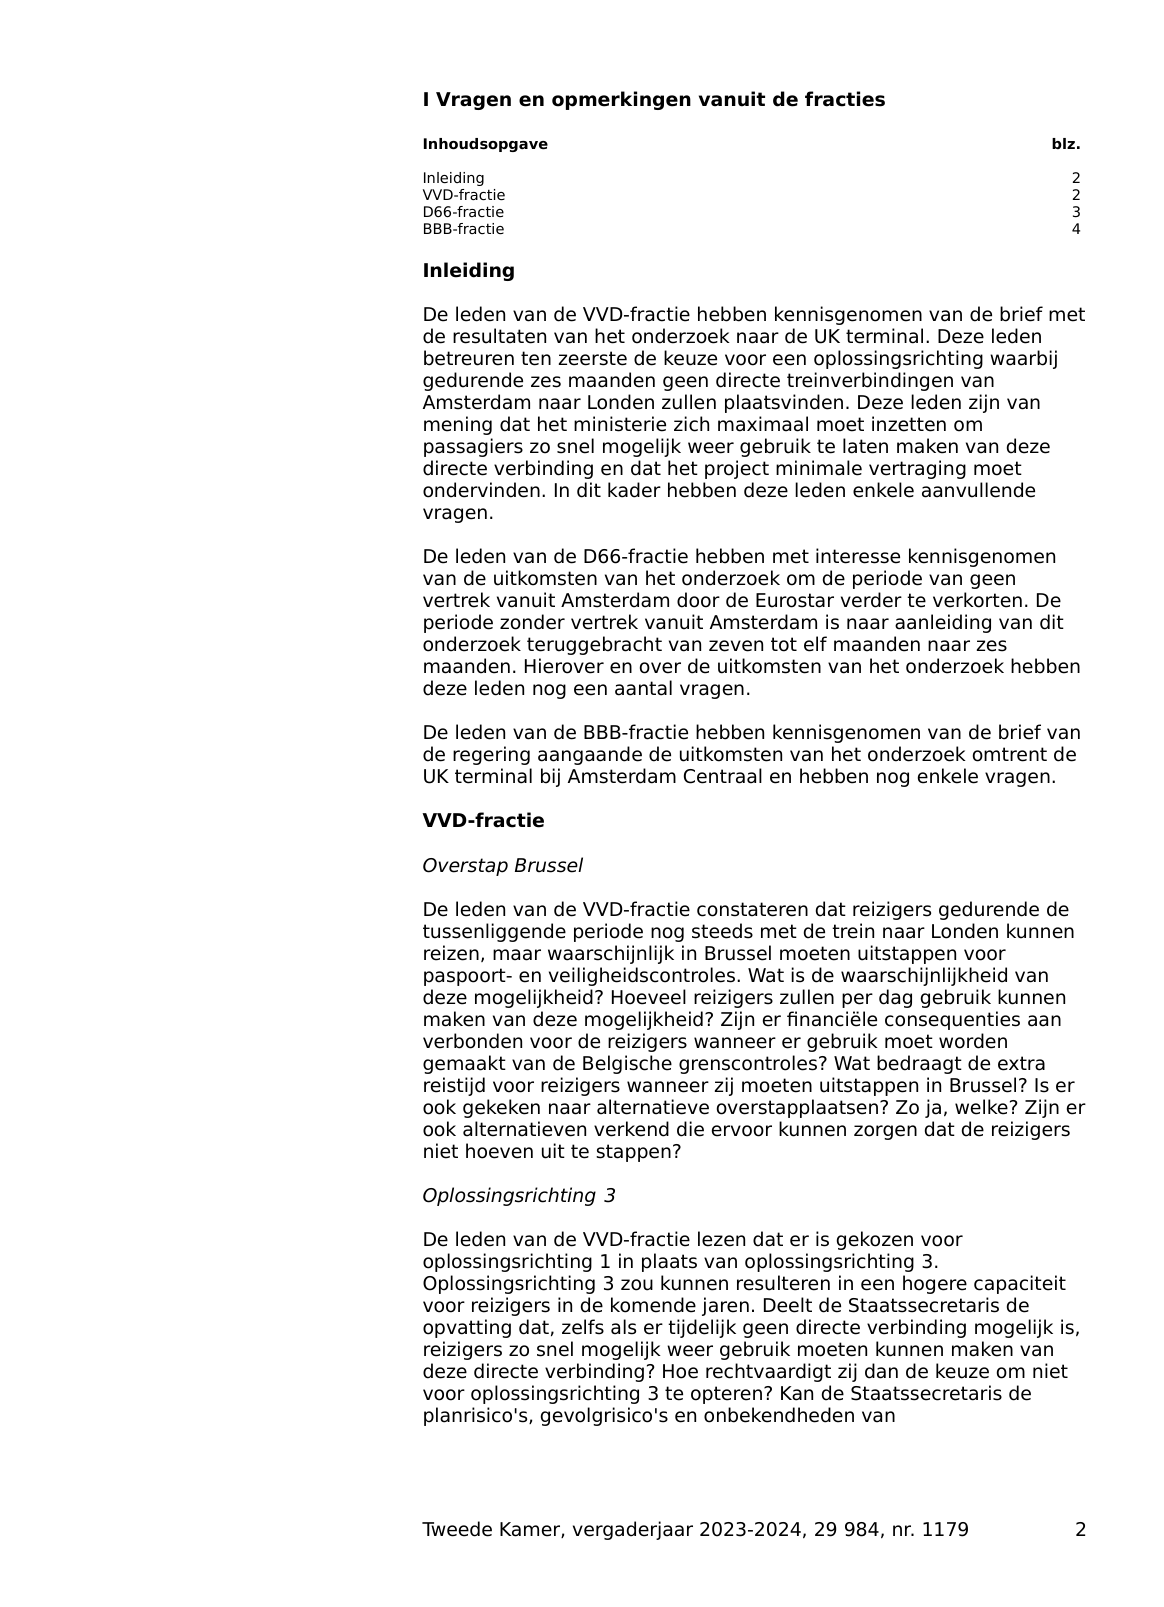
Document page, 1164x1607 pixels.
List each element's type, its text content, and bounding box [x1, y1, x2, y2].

table_cell [422, 153, 1028, 170]
subtitle VVD-fractie [422, 810, 1087, 832]
table_cell VVD-fractie [422, 187, 1028, 204]
text De leden van de VVD-fractie lezen dat er is gekozen voor oplossingsrichting 1 in plaats van oplossingsrichting 3. Oplossingsrichting 3 zou kunnen resulteren in een hogere capaciteit voor reizigers in de komende jaren. Deelt de Staatssecretaris de opvatting dat, zelfs als er tijdelijk geen directe verbinding mogelijk is, reizigers zo snel mogelijk weer gebruik moeten kunnen maken van deze directe verbinding? Hoe rechtvaardigt zij dan de keuze om niet voor oplossingsrichting 3 te opteren? Kan de Staatssecretaris de planrisico's, gevolgrisico's en onbekendheden van [422, 1229, 1087, 1427]
subtitle Oplossingsrichting 3 [422, 1185, 1087, 1207]
text De leden van de D66-fractie hebben met interesse kennisgenomen van de uitkomsten van het onderzoek om de periode van geen vertrek vanuit Amsterdam door de Eurostar verder te verkorten. De periode zonder vertrek vanuit Amsterdam is naar aanleiding van dit onderzoek teruggebracht van zeven tot elf maanden naar zes maanden. Hierover en over de uitkomsten van het onderzoek hebben deze leden nog een aantal vragen. [422, 546, 1087, 700]
table_cell 2 [1028, 187, 1087, 204]
table_header blz. [1028, 136, 1087, 153]
subtitle Inleiding [422, 260, 1087, 282]
table_cell [1028, 153, 1087, 170]
table_cell 4 [1028, 221, 1087, 238]
text De leden van de VVD-fractie constateren dat reizigers gedurende de tussenliggende periode nog steeds met de trein naar Londen kunnen reizen, maar waarschijnlijk in Brussel moeten uitstappen voor paspoort- en veiligheidscontroles. Wat is de waarschijnlijkheid van deze mogelijkheid? Hoeveel reizigers zullen per dag gebruik kunnen maken van deze mogelijkheid? Zijn er financiële consequenties aan verbonden voor de reizigers wanneer er gebruik moet worden gemaakt van de Belgische grenscontroles? Wat bedraagt de extra reistijd voor reizigers wanneer zij moeten uitstappen in Brussel? Is er ook gekeken naar alternatieve overstapplaatsen? Zo ja, welke? Zijn er ook alternatieven verkend die ervoor kunnen zorgen dat de reizigers niet hoeven uit te stappen? [422, 899, 1087, 1162]
subtitle Overstap Brussel [422, 854, 1087, 877]
subtitle I Vragen en opmerkingen vanuit de fracties [422, 89, 1087, 111]
table_cell 2 [1028, 170, 1087, 187]
table_cell Inleiding [422, 170, 1028, 187]
text De leden van de BBB-fractie hebben kennisgenomen van de brief van de regering aangaande de uitkomsten van het onderzoek omtrent de UK terminal bij Amsterdam Centraal en hebben nog enkele vragen. [422, 722, 1087, 788]
table_cell BBB-fractie [422, 221, 1028, 238]
table_cell 3 [1028, 204, 1087, 221]
table_header Inhoudsopgave [422, 136, 1028, 153]
table_cell D66-fractie [422, 204, 1028, 221]
text De leden van de VVD-fractie hebben kennisgenomen van de brief met de resultaten van het onderzoek naar de UK terminal. Deze leden betreuren ten zeerste de keuze voor een oplossingsrichting waarbij gedurende zes maanden geen directe treinverbindingen van Amsterdam naar Londen zullen plaatsvinden. Deze leden zijn van mening dat het ministerie zich maximaal moet inzetten om passagiers zo snel mogelijk weer gebruik te laten maken van deze directe verbinding en dat het project minimale vertraging moet ondervinden. In dit kader hebben deze leden enkele aanvullende vragen. [422, 304, 1087, 524]
